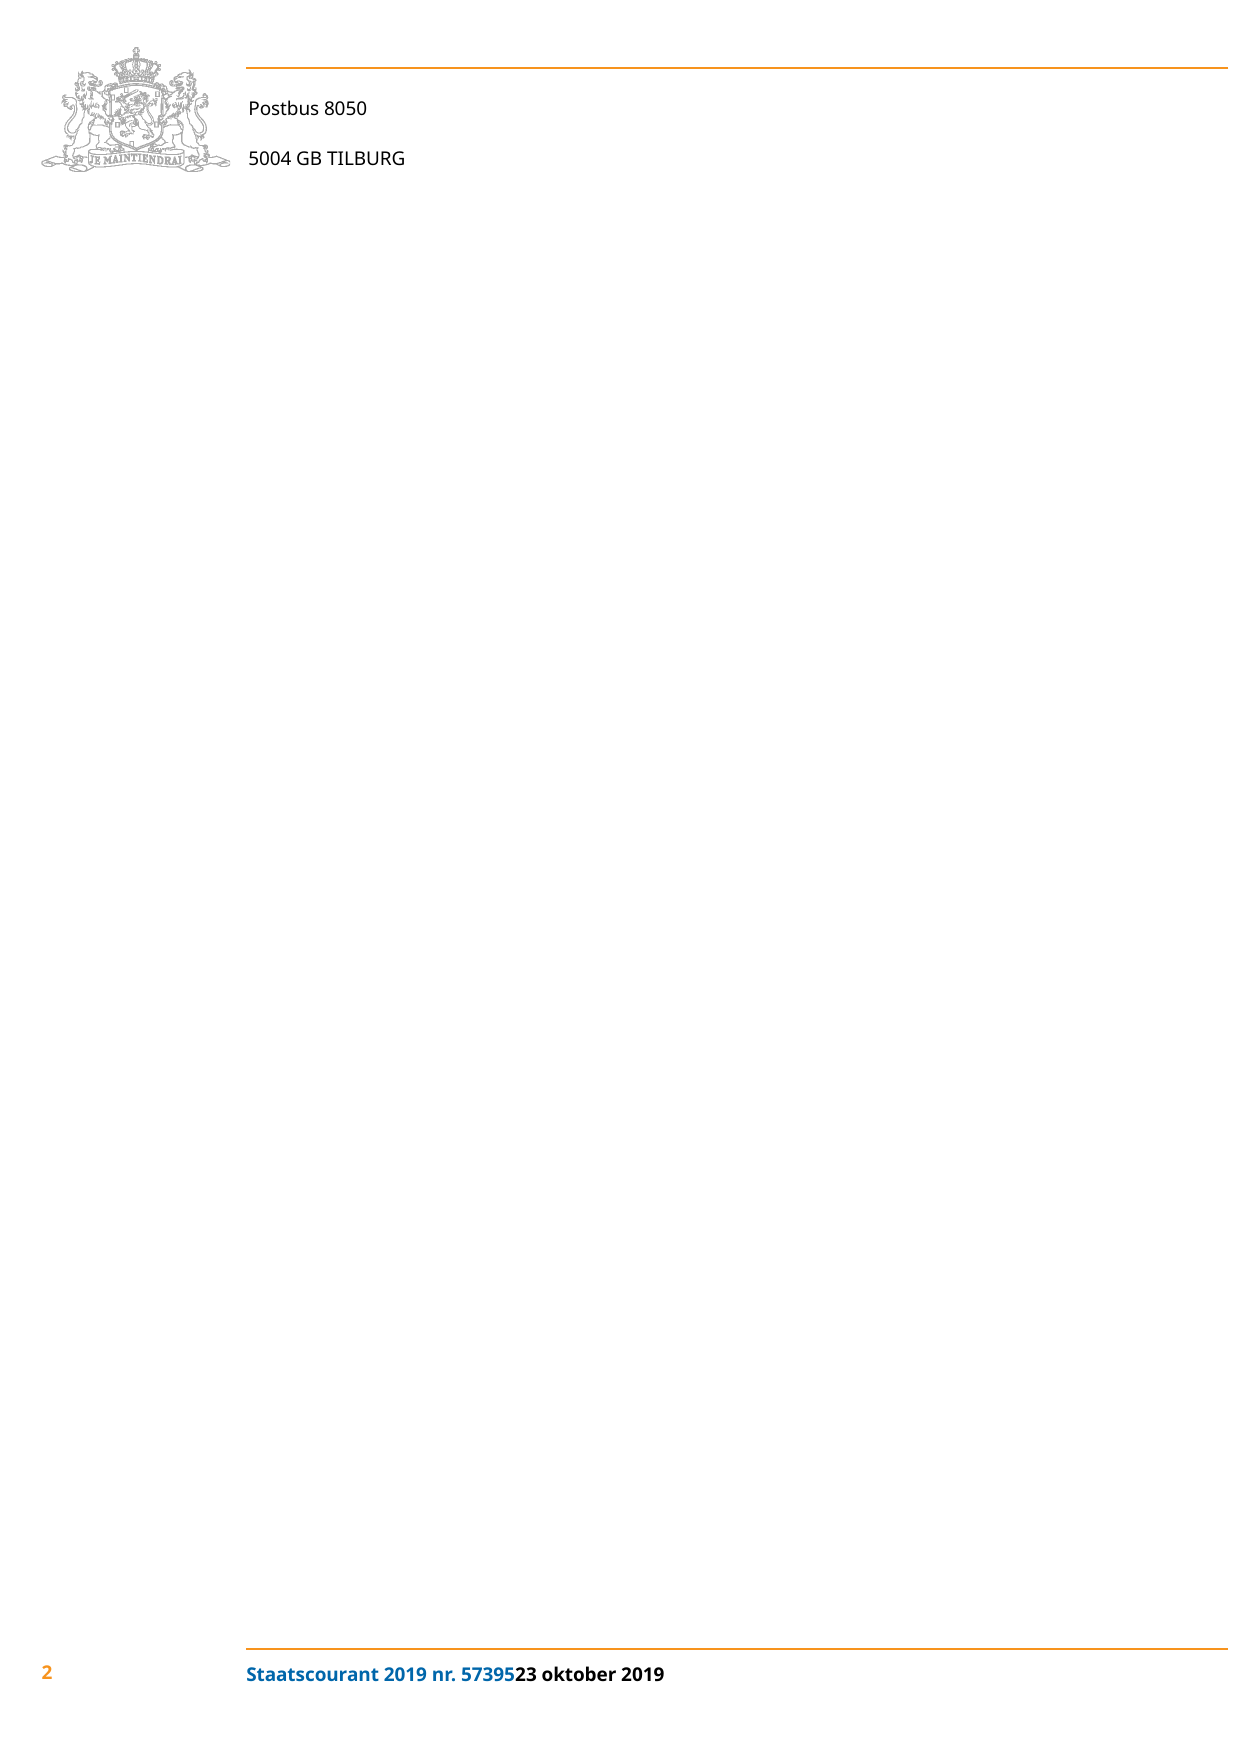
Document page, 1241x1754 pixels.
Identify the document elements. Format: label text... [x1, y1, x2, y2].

text 5004 GB TILBURG [248, 145, 1152, 171]
picture [41, 47, 231, 172]
text Postbus 8050 [248, 95, 1152, 121]
